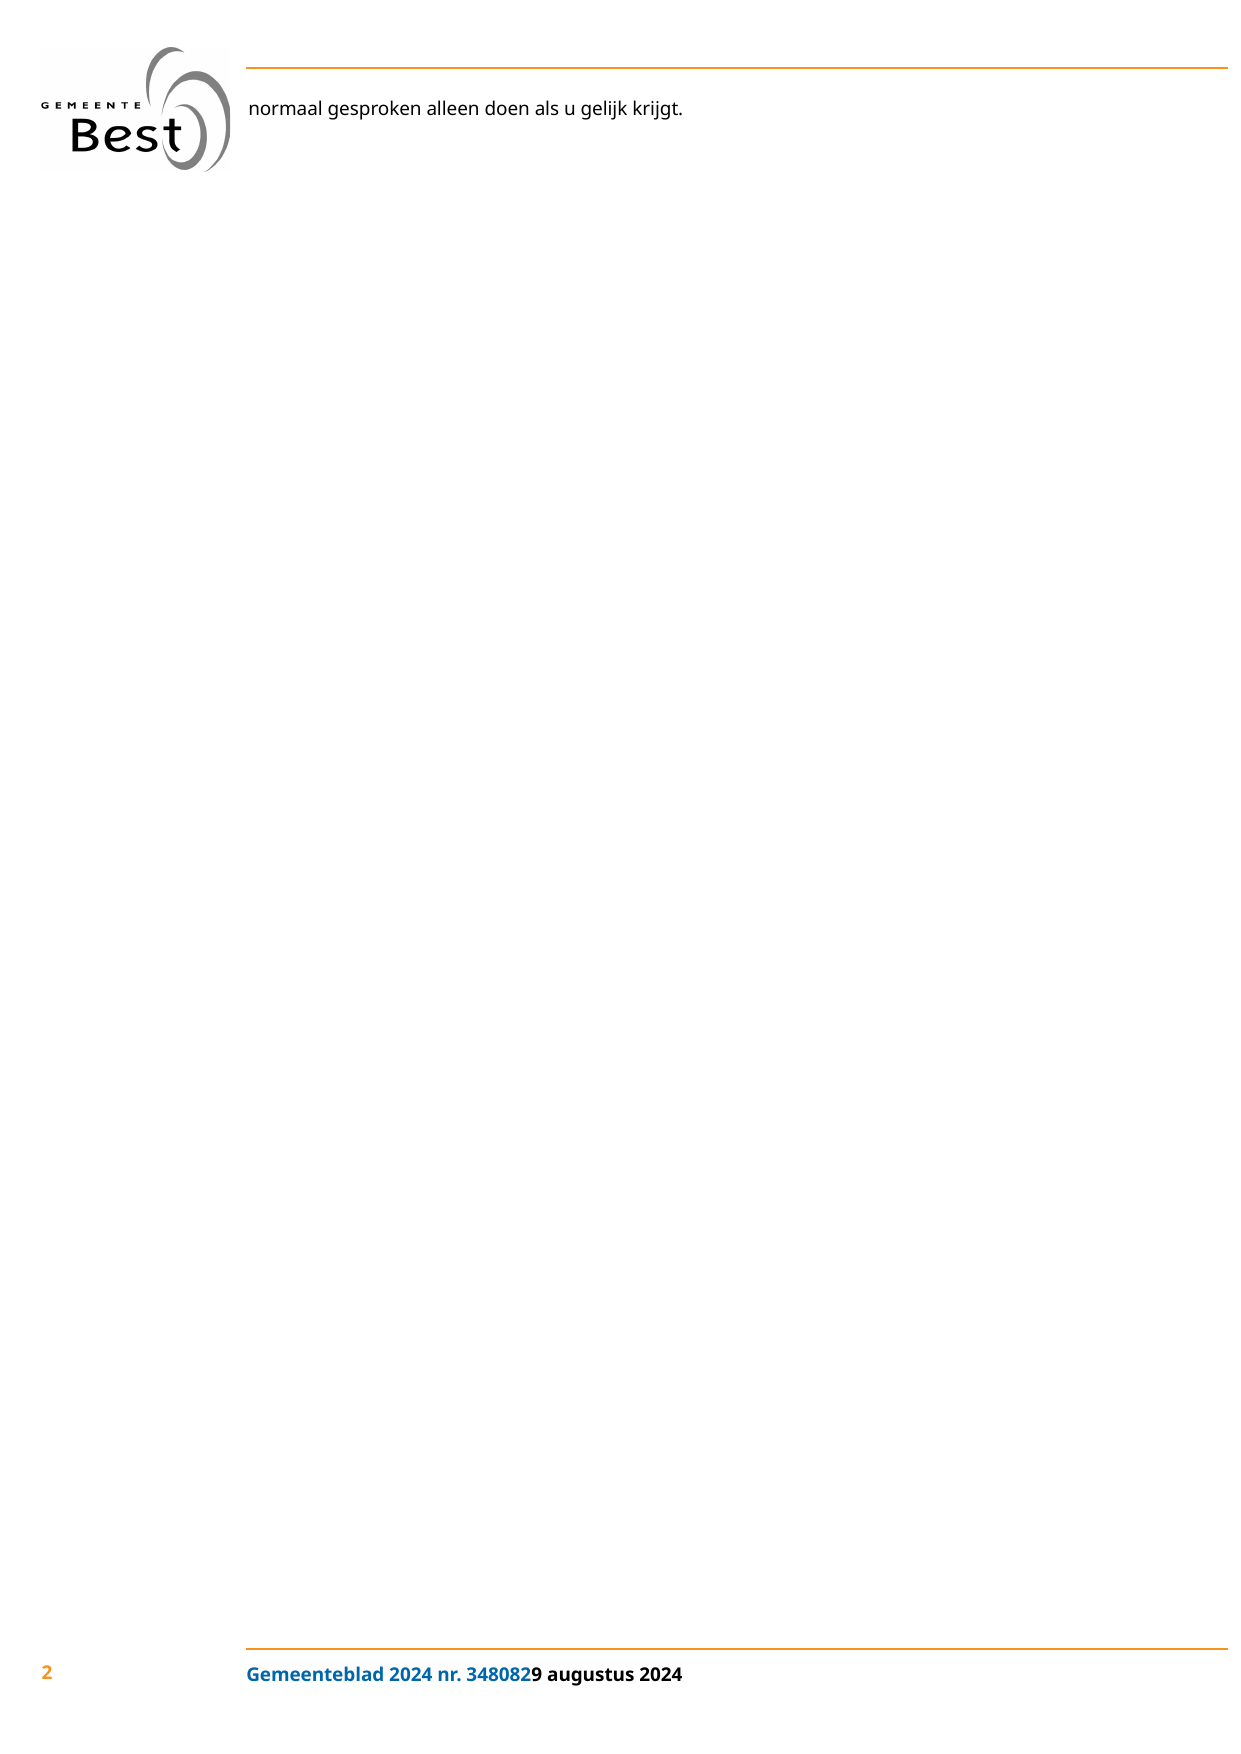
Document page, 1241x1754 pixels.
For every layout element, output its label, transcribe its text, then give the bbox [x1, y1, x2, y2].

picture [41, 47, 231, 172]
text normaal gesproken alleen doen als u gelijk krijgt. [248, 95, 1152, 121]
